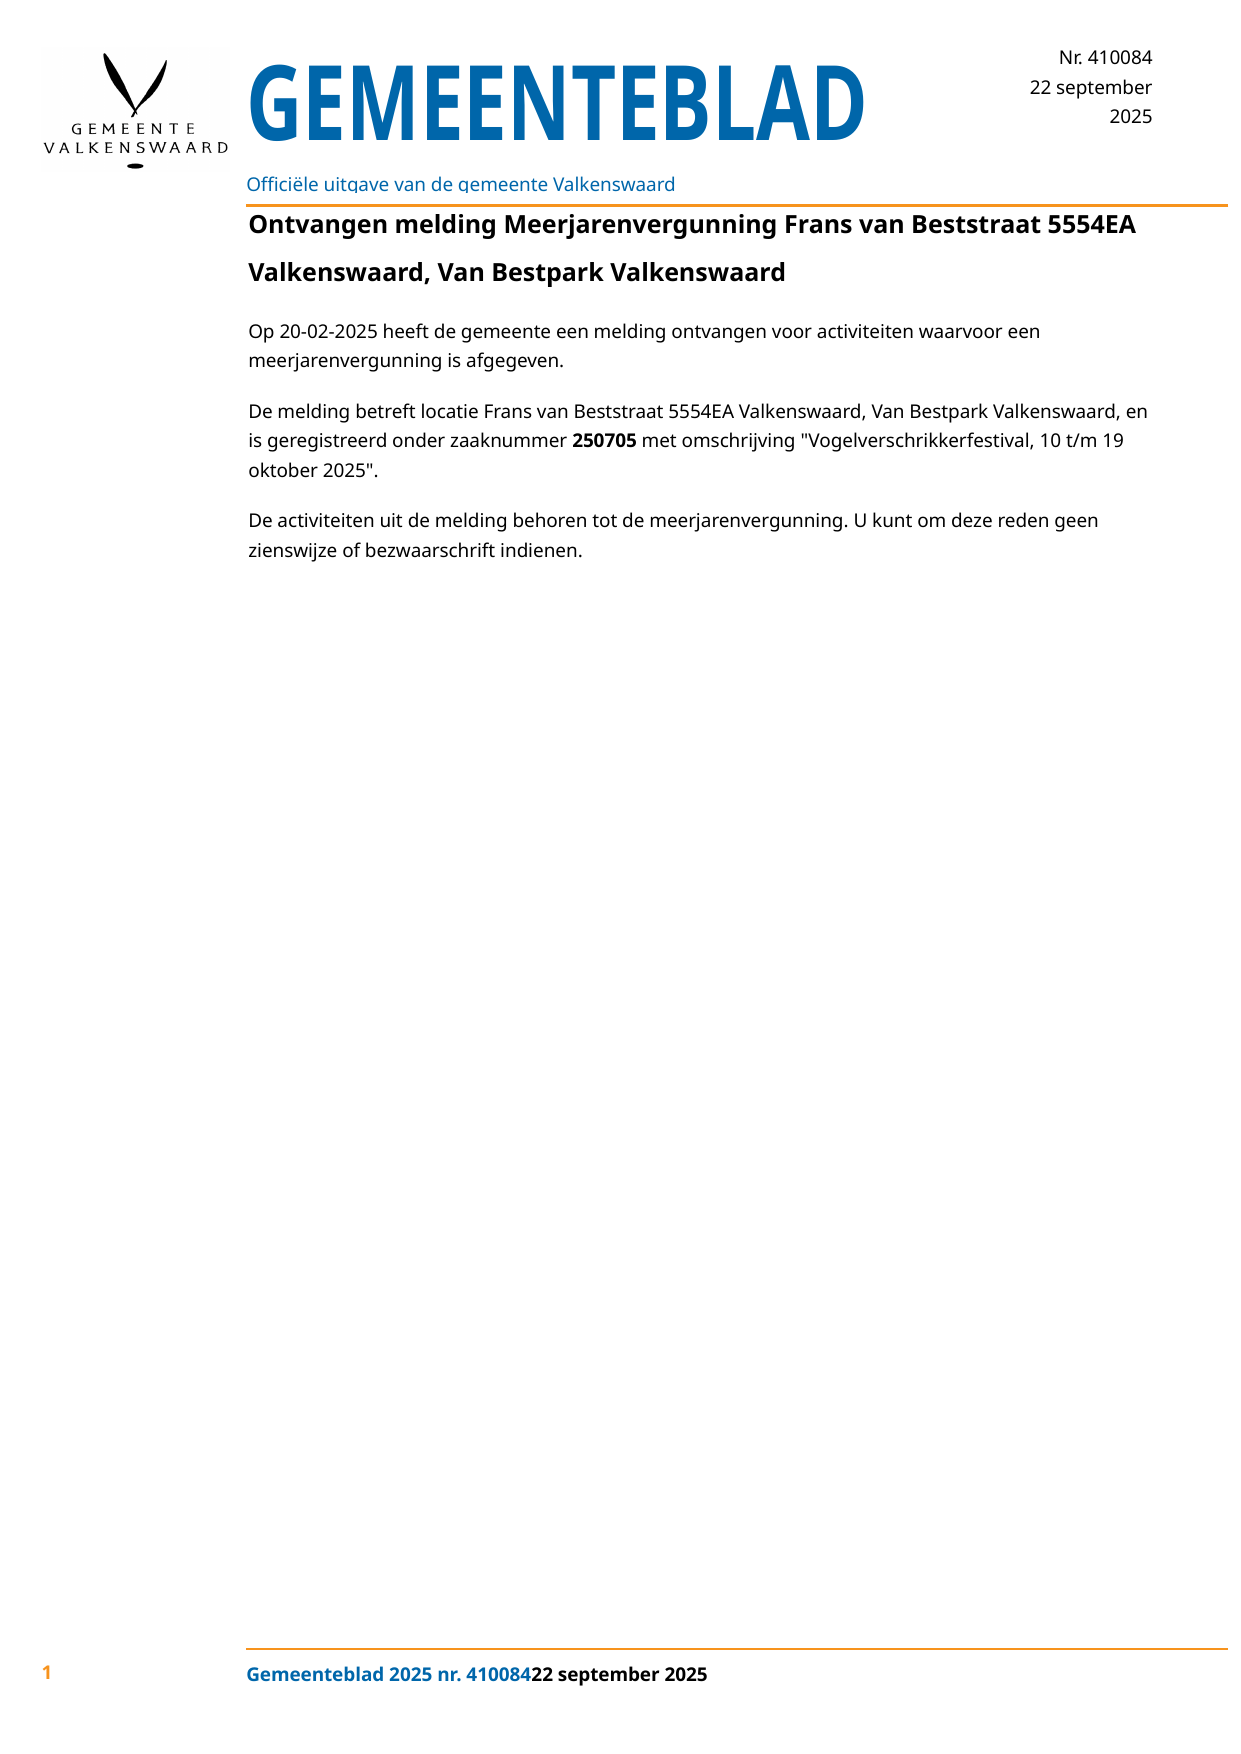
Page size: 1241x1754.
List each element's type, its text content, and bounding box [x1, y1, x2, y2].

text Ontvangen melding Meerjarenvergunning Frans van Beststraat 5554EA Valkenswaard, Van Bestpark Valkenswaard [248, 207, 1152, 288]
text De activiteiten uit de melding behoren tot de meerjarenvergunning. U kunt om deze reden geen zienswijze of bezwaarschrift indienen. [248, 507, 1152, 563]
text De melding betreft locatie Frans van Beststraat 5554EA Valkenswaard, Van Bestpark Valkenswaard, en is geregistreerd onder zaaknummer 250705 met omschrijving "Vogelverschrikkerfestival, 10 t/m 19 oktober 2025". [248, 398, 1152, 483]
picture [41, 47, 231, 172]
text Op 20-02-2025 heeft de gemeente een melding ontvangen voor activiteiten waarvoor een meerjarenvergunning is afgegeven. [248, 318, 1152, 373]
